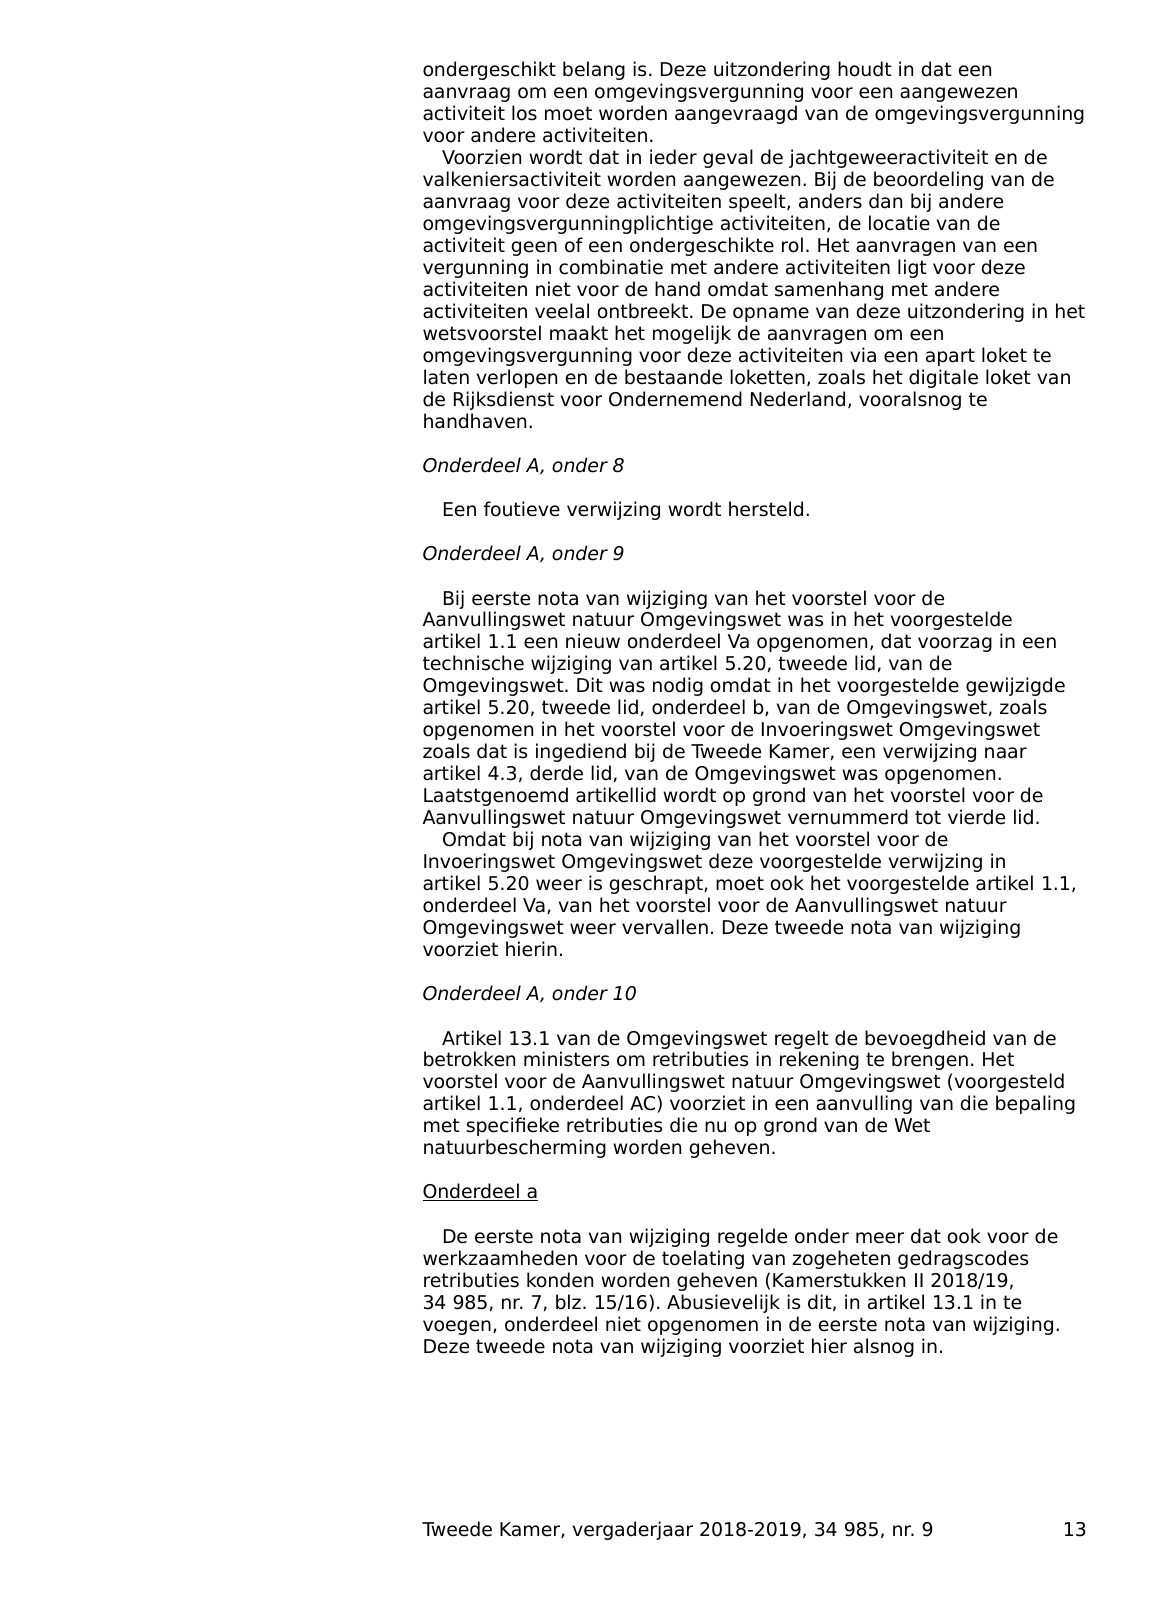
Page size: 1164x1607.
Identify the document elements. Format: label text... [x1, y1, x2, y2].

text De eerste nota van wijziging regelde onder meer dat ook voor de werkzaamheden voor de toelating van zogeheten gedragscodes retributies konden worden geheven (Kamerstukken II 2018/19, 34 985, nr. 7, blz. 15/16). Abusievelijk is dit, in artikel 13.1 in te voegen, onderdeel niet opgenomen in de eerste nota van wijziging. Deze tweede nota van wijziging voorziet hier alsnog in. [422, 1226, 1087, 1357]
text Bij eerste nota van wijziging van het voorstel voor de Aanvullingswet natuur Omgevingswet was in het voorgestelde artikel 1.1 een nieuw onderdeel Va opgenomen, dat voorzag in een technische wijziging van artikel 5.20, tweede lid, van de Omgevingswet. Dit was nodig omdat in het voorgestelde gewijzigde artikel 5.20, tweede lid, onderdeel b, van de Omgevingswet, zoals opgenomen in het voorstel voor de Invoeringswet Omgevingswet zoals dat is ingediend bij de Tweede Kamer, een verwijzing naar artikel 4.3, derde lid, van de Omgevingswet was opgenomen. Laatstgenoemd artikellid wordt op grond van het voorstel voor de Aanvullingswet natuur Omgevingswet vernummerd tot vierde lid. [422, 587, 1087, 829]
subtitle Onderdeel A, onder 9 [422, 543, 1087, 565]
text Een foutieve verwijzing wordt hersteld. [422, 499, 1087, 521]
subtitle Onderdeel A, onder 10 [422, 983, 1087, 1005]
text Voorzien wordt dat in ieder geval de jachtgeweeractiviteit en de valkeniersactiviteit worden aangewezen. Bij de beoordeling van de aanvraag voor deze activiteiten speelt, anders dan bij andere omgevingsvergunningplichtige activiteiten, de locatie van de activiteit geen of een ondergeschikte rol. Het aanvragen van een vergunning in combinatie met andere activiteiten ligt voor deze activiteiten niet voor de hand omdat samenhang met andere activiteiten veelal ontbreekt. De opname van deze uitzondering in het wetsvoorstel maakt het mogelijk de aanvragen om een omgevingsvergunning voor deze activiteiten via een apart loket te laten verlopen en de bestaande loketten, zoals het digitale loket van de Rijksdienst voor Ondernemend Nederland, vooralsnog te handhaven. [422, 147, 1087, 433]
subtitle Onderdeel A, onder 8 [422, 455, 1087, 477]
subtitle Onderdeel a [422, 1181, 1087, 1203]
text Artikel 13.1 van de Omgevingswet regelt de bevoegdheid van de betrokken ministers om retributies in rekening te brengen. Het voorstel voor de Aanvullingswet natuur Omgevingswet (voorgesteld artikel 1.1, onderdeel AC) voorziet in een aanvulling van die bepaling met specifieke retributies die nu op grond van de Wet natuurbescherming worden geheven. [422, 1027, 1087, 1159]
text Omdat bij nota van wijziging van het voorstel voor de Invoeringswet Omgevingswet deze voorgestelde verwijzing in artikel 5.20 weer is geschrapt, moet ook het voorgestelde artikel 1.1, onderdeel Va, van het voorstel voor de Aanvullingswet natuur Omgevingswet weer vervallen. Deze tweede nota van wijziging voorziet hierin. [422, 829, 1087, 961]
text ondergeschikt belang is. Deze uitzondering houdt in dat een aanvraag om een omgevingsvergunning voor een aangewezen activiteit los moet worden aangevraagd van de omgevingsvergunning voor andere activiteiten. [422, 59, 1087, 147]
